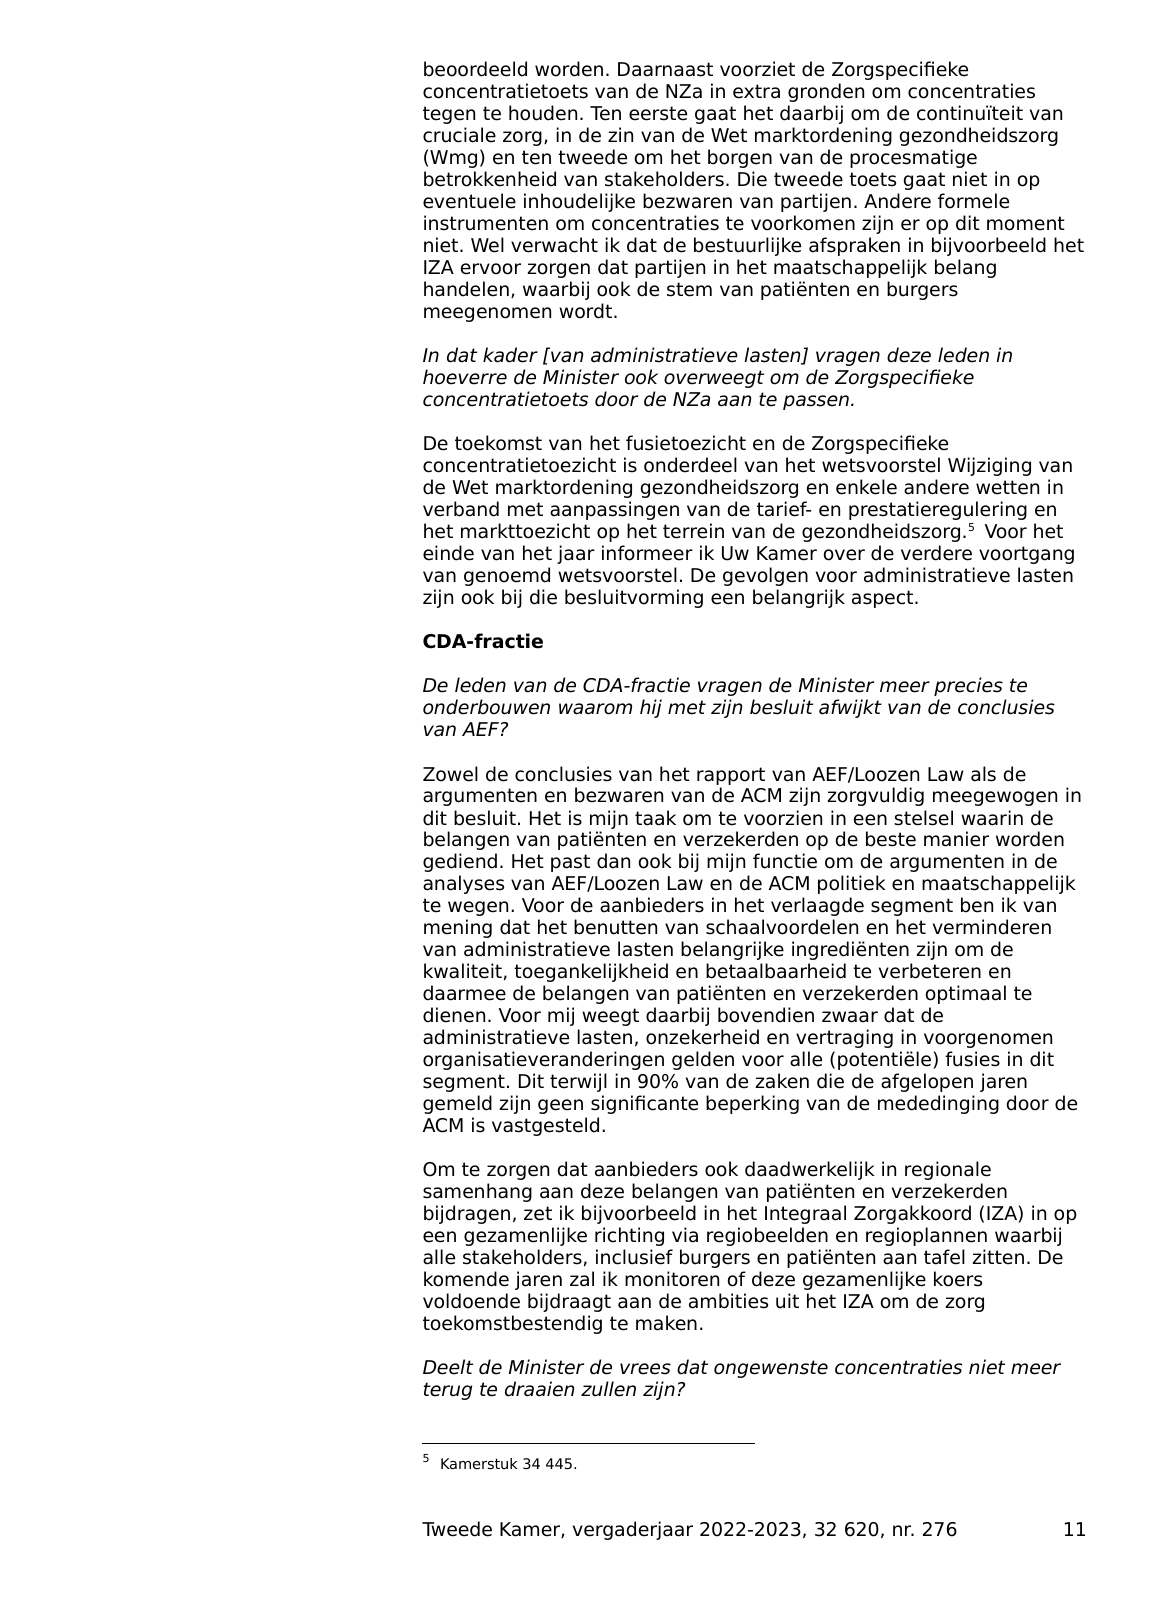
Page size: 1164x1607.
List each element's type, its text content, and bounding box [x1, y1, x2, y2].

text De toekomst van het fusietoezicht en de Zorgspecifieke concentratietoezicht is onderdeel van het wetsvoorstel Wijziging van de Wet marktordening gezondheidszorg en enkele andere wetten in verband met aanpassingen van de tarief- en prestatieregulering en het markttoezicht op het terrein van de gezondheidszorg. Voor het einde van het jaar informeer ik Uw Kamer over de verdere voortgang van genoemd wetsvoorstel. De gevolgen voor administratieve lasten zijn ook bij die besluitvorming een belangrijk aspect. [422, 433, 1087, 609]
text beoordeeld worden. Daarnaast voorziet de Zorgspecifieke concentratietoets van de NZa in extra gronden om concentraties tegen te houden. Ten eerste gaat het daarbij om de continuïteit van cruciale zorg, in de zin van de Wet marktordening gezondheidszorg (Wmg) en ten tweede om het borgen van de procesmatige betrokkenheid van stakeholders. Die tweede toets gaat niet in op eventuele inhoudelijke bezwaren van partijen. Andere formele instrumenten om concentraties te voorkomen zijn er op dit moment niet. Wel verwacht ik dat de bestuurlijke afspraken in bijvoorbeeld het IZA ervoor zorgen dat partijen in het maatschappelijk belang handelen, waarbij ook de stem van patiënten en burgers meegenomen wordt. [422, 59, 1087, 323]
text Kamerstuk 34 445. [422, 1452, 1087, 1474]
text Om te zorgen dat aanbieders ook daadwerkelijk in regionale samenhang aan deze belangen van patiënten en verzekerden bijdragen, zet ik bijvoorbeeld in het Integraal Zorgakkoord (IZA) in op een gezamenlijke richting via regiobeelden en regioplannen waarbij alle stakeholders, inclusief burgers en patiënten aan tafel zitten. De komende jaren zal ik monitoren of deze gezamenlijke koers voldoende bijdraagt aan de ambities uit het IZA om de zorg toekomstbestendig te maken. [422, 1159, 1087, 1335]
text Zowel de conclusies van het rapport van AEF/Loozen Law als de argumenten en bezwaren van de ACM zijn zorgvuldig meegewogen in dit besluit. Het is mijn taak om te voorzien in een stelsel waarin de belangen van patiënten en verzekerden op de beste manier worden gediend. Het past dan ook bij mijn functie om de argumenten in de analyses van AEF/Loozen Law en de ACM politiek en maatschappelijk te wegen. Voor de aanbieders in het verlaagde segment ben ik van mening dat het benutten van schaalvoordelen en het verminderen van administratieve lasten belangrijke ingrediënten zijn om de kwaliteit, toegankelijkheid en betaalbaarheid te verbeteren en daarmee de belangen van patiënten en verzekerden optimaal te dienen. Voor mij weegt daarbij bovendien zwaar dat de administratieve lasten, onzekerheid en vertraging in voorgenomen organisatieveranderingen gelden voor alle (potentiële) fusies in dit segment. Dit terwijl in 90% van de zaken die de afgelopen jaren gemeld zijn geen significante beperking van de mededinging door de ACM is vastgesteld. [422, 763, 1087, 1137]
text De leden van de CDA-fractie vragen de Minister meer precies te onderbouwen waarom hij met zijn besluit afwijkt van de conclusies van AEF? [422, 675, 1087, 741]
text Deelt de Minister de vrees dat ongewenste concentraties niet meer terug te draaien zullen zijn? [422, 1357, 1087, 1401]
text In dat kader [van administratieve lasten] vragen deze leden in hoeverre de Minister ook overweegt om de Zorgspecifieke concentratietoets door de NZa aan te passen. [422, 345, 1087, 411]
subtitle CDA-fractie [422, 631, 1087, 653]
